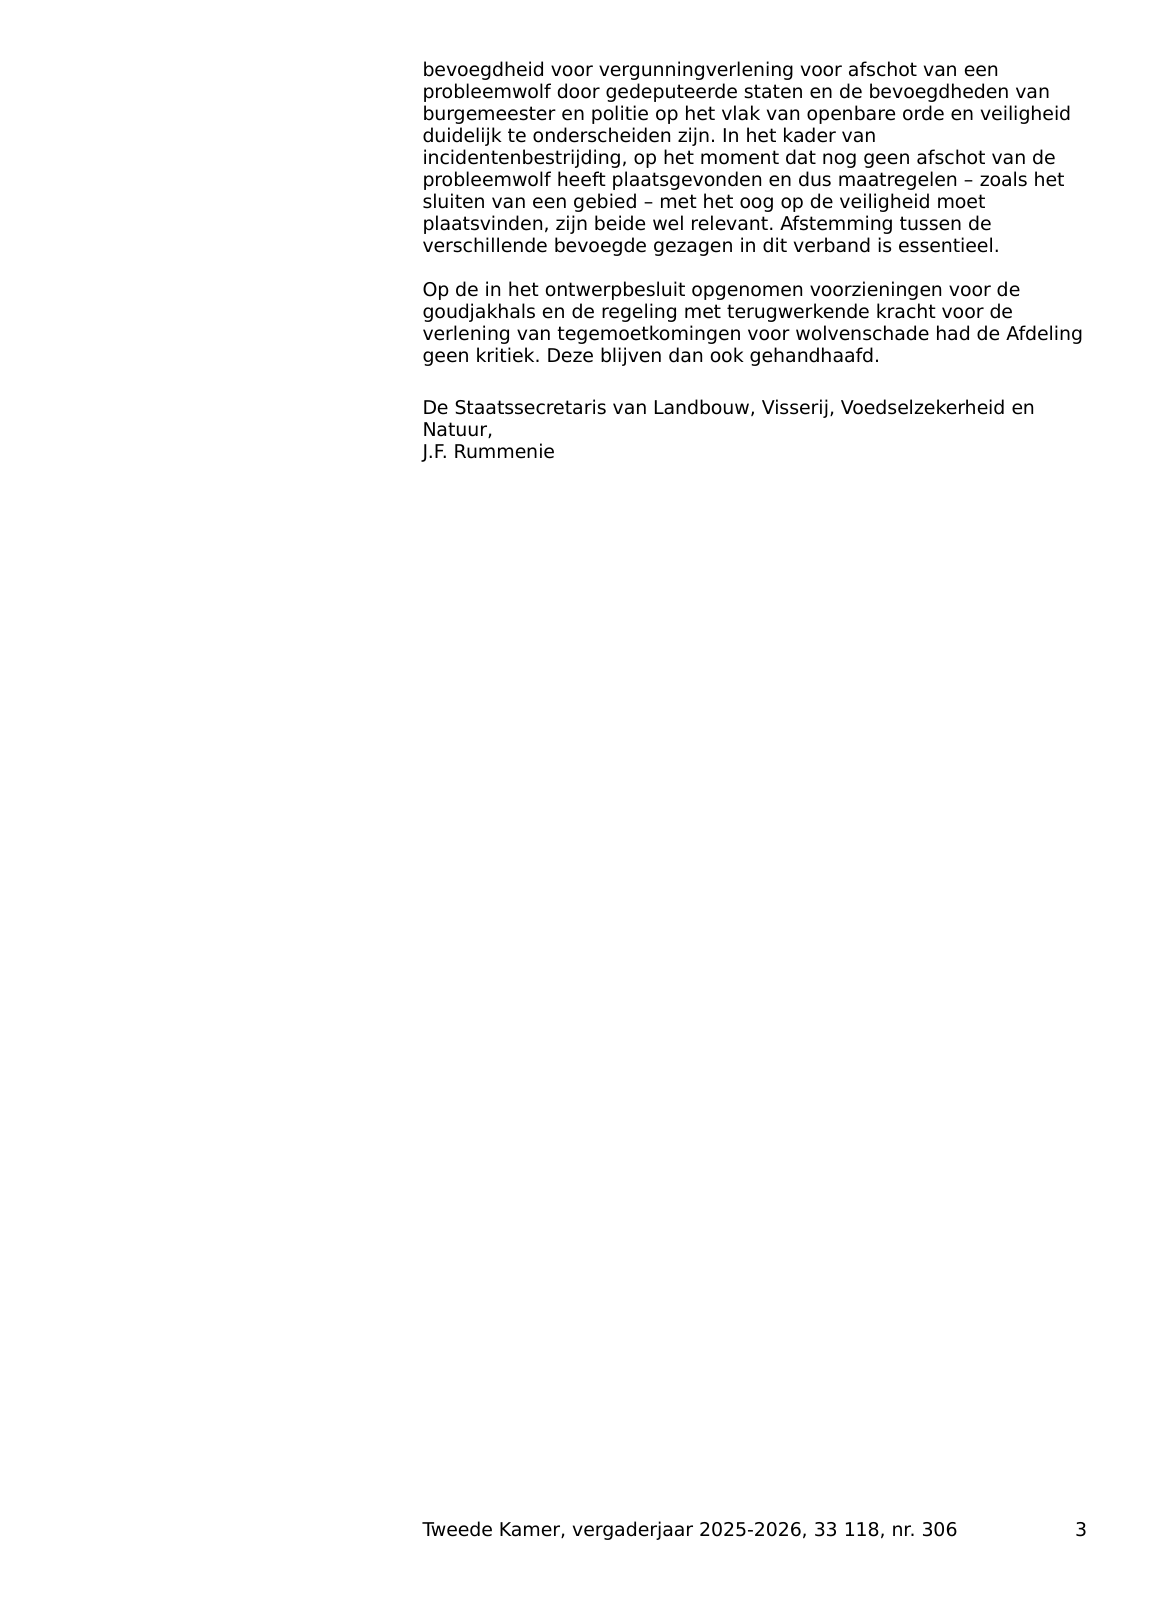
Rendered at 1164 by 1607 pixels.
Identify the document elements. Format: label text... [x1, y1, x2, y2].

text bevoegdheid voor vergunningverlening voor afschot van een probleemwolf door gedeputeerde staten en de bevoegdheden van burgemeester en politie op het vlak van openbare orde en veiligheid duidelijk te onderscheiden zijn. In het kader van incidentenbestrijding, op het moment dat nog geen afschot van de probleemwolf heeft plaatsgevonden en dus maatregelen – zoals het sluiten van een gebied – met het oog op de veiligheid moet plaatsvinden, zijn beide wel relevant. Afstemming tussen de verschillende bevoegde gezagen in dit verband is essentieel. [422, 59, 1087, 257]
text Op de in het ontwerpbesluit opgenomen voorzieningen voor de goudjakhals en de regeling met terugwerkende kracht voor de verlening van tegemoetkomingen voor wolvenschade had de Afdeling geen kritiek. Deze blijven dan ook gehandhaafd. [422, 279, 1087, 367]
text De Staatssecretaris van Landbouw, Visserij, Voedselzekerheid en Natuur, J.F. Rummenie [422, 397, 1087, 463]
